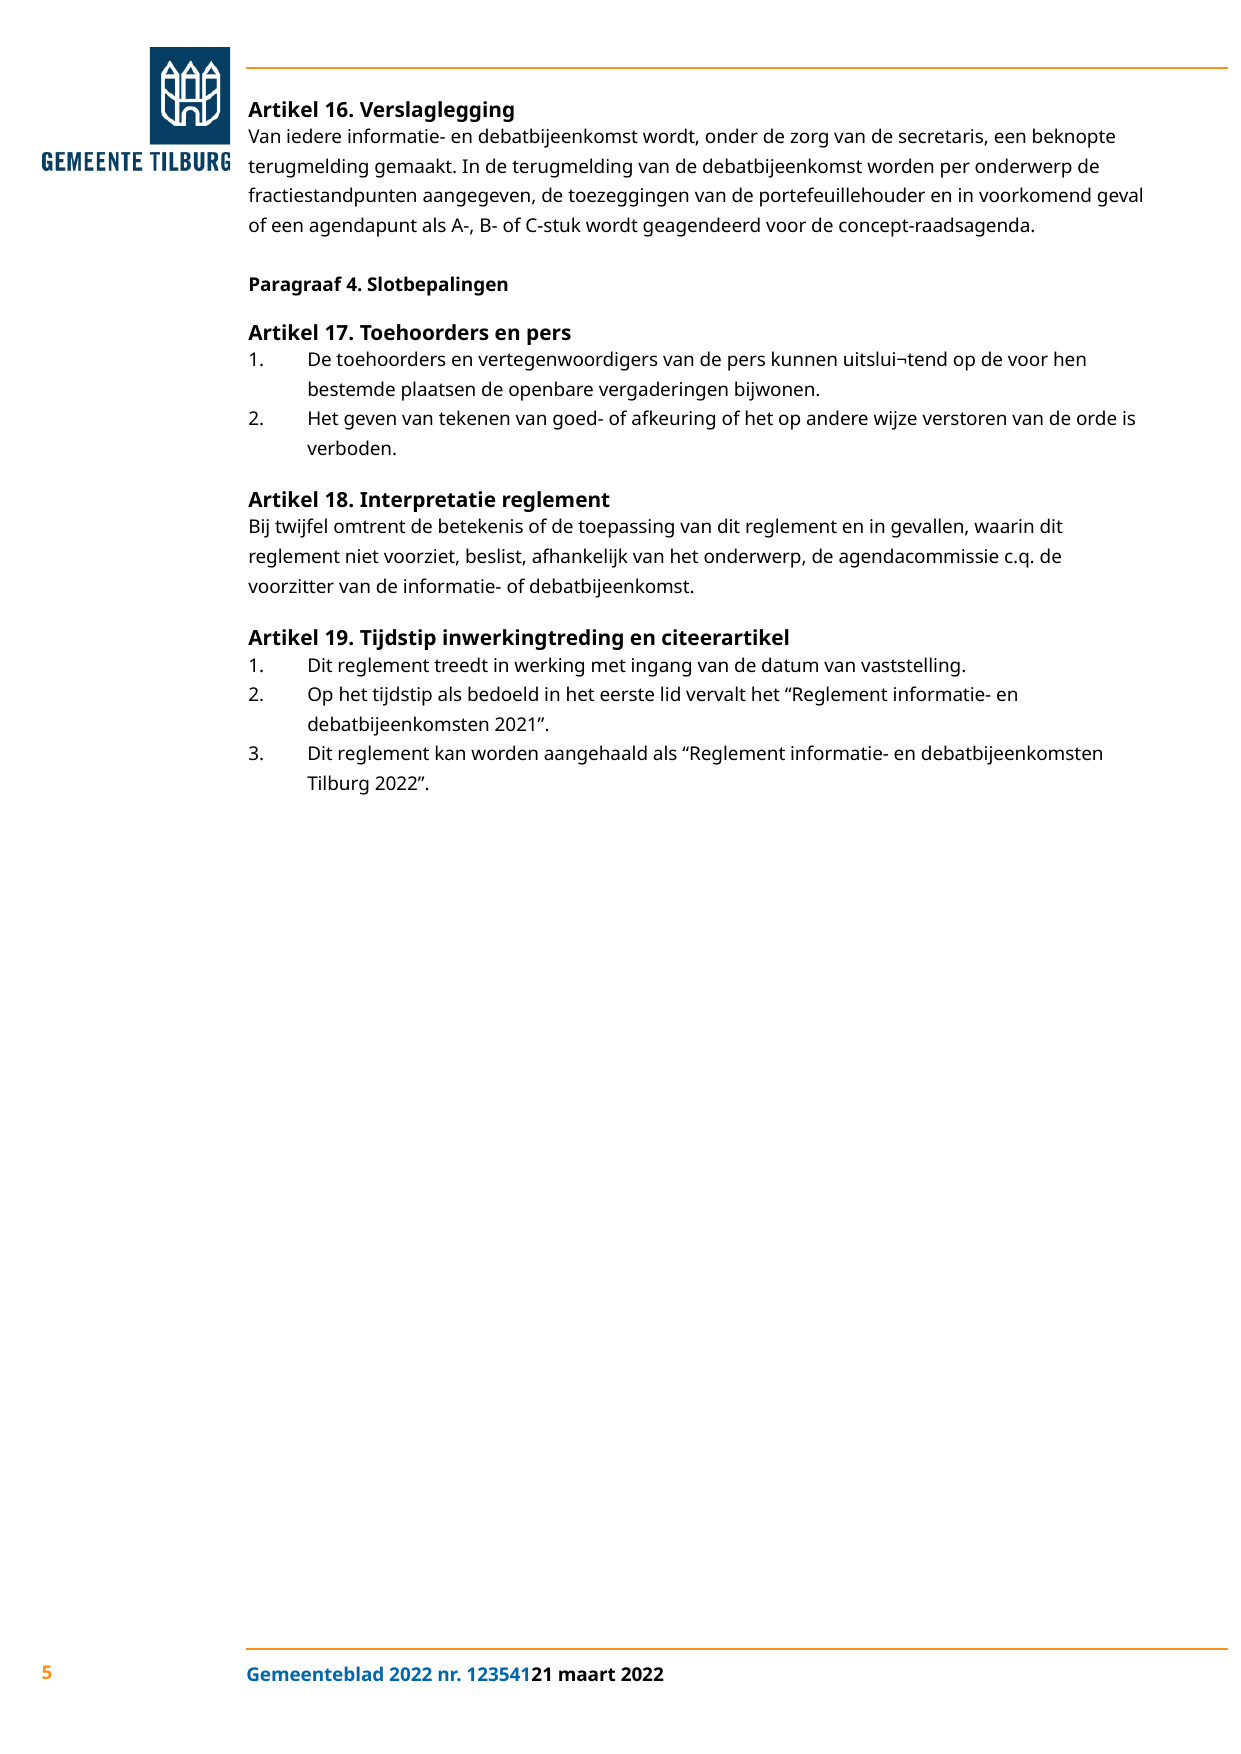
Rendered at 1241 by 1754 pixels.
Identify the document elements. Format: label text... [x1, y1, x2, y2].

text Artikel 18. Interpretatie reglement [248, 485, 1152, 514]
list Dit reglement treedt in werking met ingang van de datum van vaststelling. [248, 652, 1152, 677]
text Bij twijfel omtrent de betekenis of de toepassing van dit reglement en in gevallen, waarin dit reglement niet voorziet, beslist, afhankelijk van het onderwerp, de agendacommissie c.q. de voorzitter van de informatie- of debatbijeenkomst. [248, 514, 1152, 599]
picture [41, 47, 231, 172]
text Paragraaf 4. Slotbepalingen [248, 271, 1152, 297]
list Het geven van tekenen van goed- of afkeuring of het op andere wijze verstoren van de orde is verboden. [248, 405, 1152, 461]
text Artikel 19. Tijdstip inwerkingtreding en citeerartikel [248, 623, 1152, 652]
text Artikel 16. Verslaglegging [248, 95, 1152, 123]
list De toehoorders en vertegenwoordigers van de pers kunnen uitslui¬tend op de voor hen bestemde plaatsen de openbare vergaderingen bijwonen. [248, 346, 1152, 401]
list Dit reglement kan worden aangehaald als “Reglement informatie- en debatbijeenkomsten Tilburg 2022”. [248, 741, 1152, 796]
text Van iedere informatie- en debatbijeenkomst wordt, onder de zorg van de secretaris, een beknopte terugmelding gemaakt. In de terugmelding van de debatbijeenkomst worden per onderwerp de fractiestandpunten aangegeven, de toezeggingen van de portefeuillehouder en in voorkomend geval of een agendapunt als A-, B- of C-stuk wordt geagendeerd voor de concept-raadsagenda. [248, 123, 1152, 238]
list Op het tijdstip als bedoeld in het eerste lid vervalt het “Reglement informatie- en debatbijeenkomsten 2021”. [248, 681, 1152, 737]
text Artikel 17. Toehoorders en pers [248, 318, 1152, 346]
